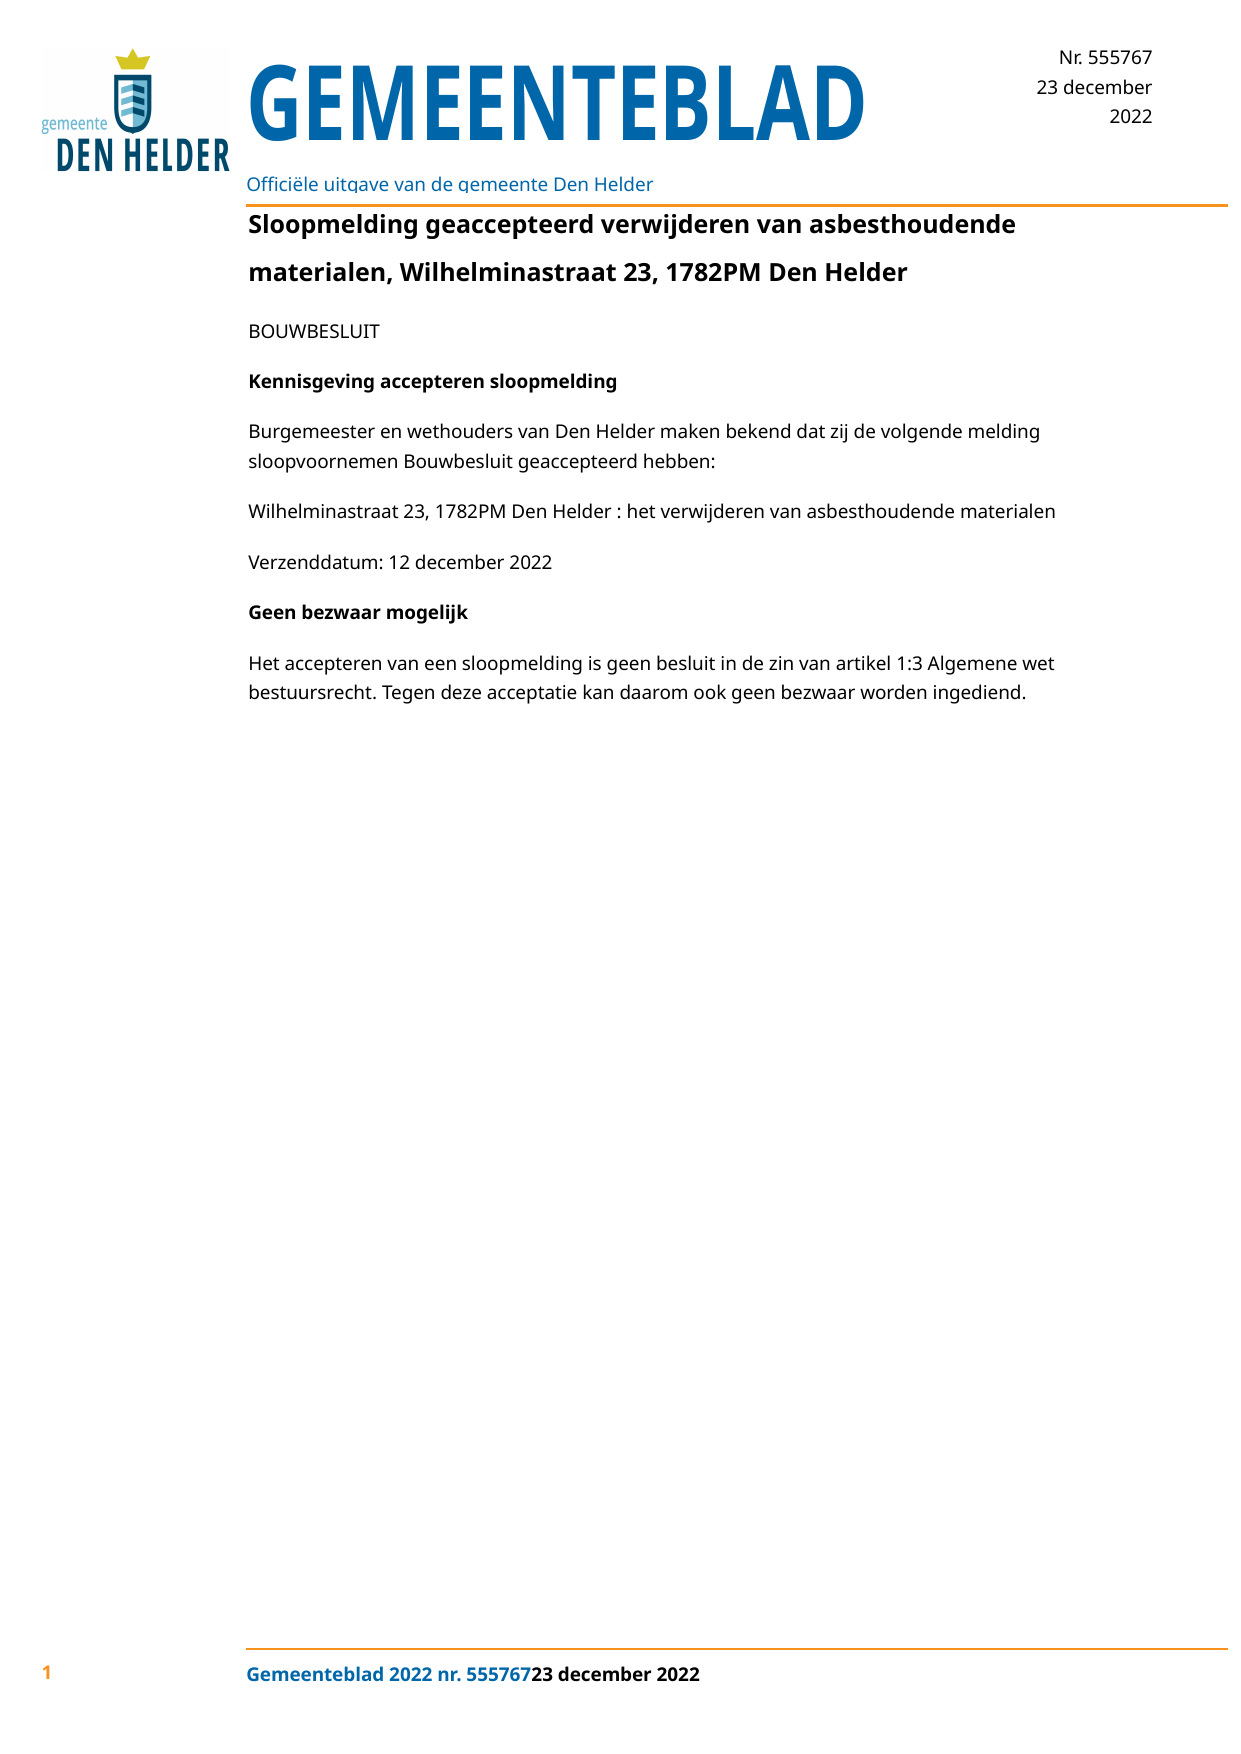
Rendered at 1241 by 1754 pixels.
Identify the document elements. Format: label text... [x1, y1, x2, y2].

picture [220, 160, 224, 172]
text Geen bezwaar mogelijk [248, 599, 1152, 625]
picture [41, 47, 231, 172]
text Sloopmelding geaccepteerd verwijderen van asbesthoudende materialen, Wilhelminastraat 23, 1782PM Den Helder [248, 207, 1152, 288]
text Kennisgeving accepteren sloopmelding [248, 368, 1152, 394]
picture [130, 157, 135, 172]
text BOUWBESLUIT [248, 318, 1152, 344]
text Het accepteren van een sloopmelding is geen besluit in de zin van artikel 1:3 Algemene wet bestuursrecht. Tegen deze acceptatie kan daarom ook geen bezwaar worden ingediend. [248, 650, 1152, 705]
text Wilhelminastraat 23, 1782PM Den Helder : het verwijderen van asbesthoudende materialen [248, 499, 1152, 524]
picture [182, 144, 187, 165]
picture [100, 154, 106, 172]
text Verzenddatum: 12 december 2022 [248, 549, 1152, 575]
text Burgemeester en wethouders van Den Helder maken bekend dat zij de volgende melding sloopvoornemen Bouwbesluit geaccepteerd hebben: [248, 419, 1152, 474]
picture [63, 144, 68, 165]
